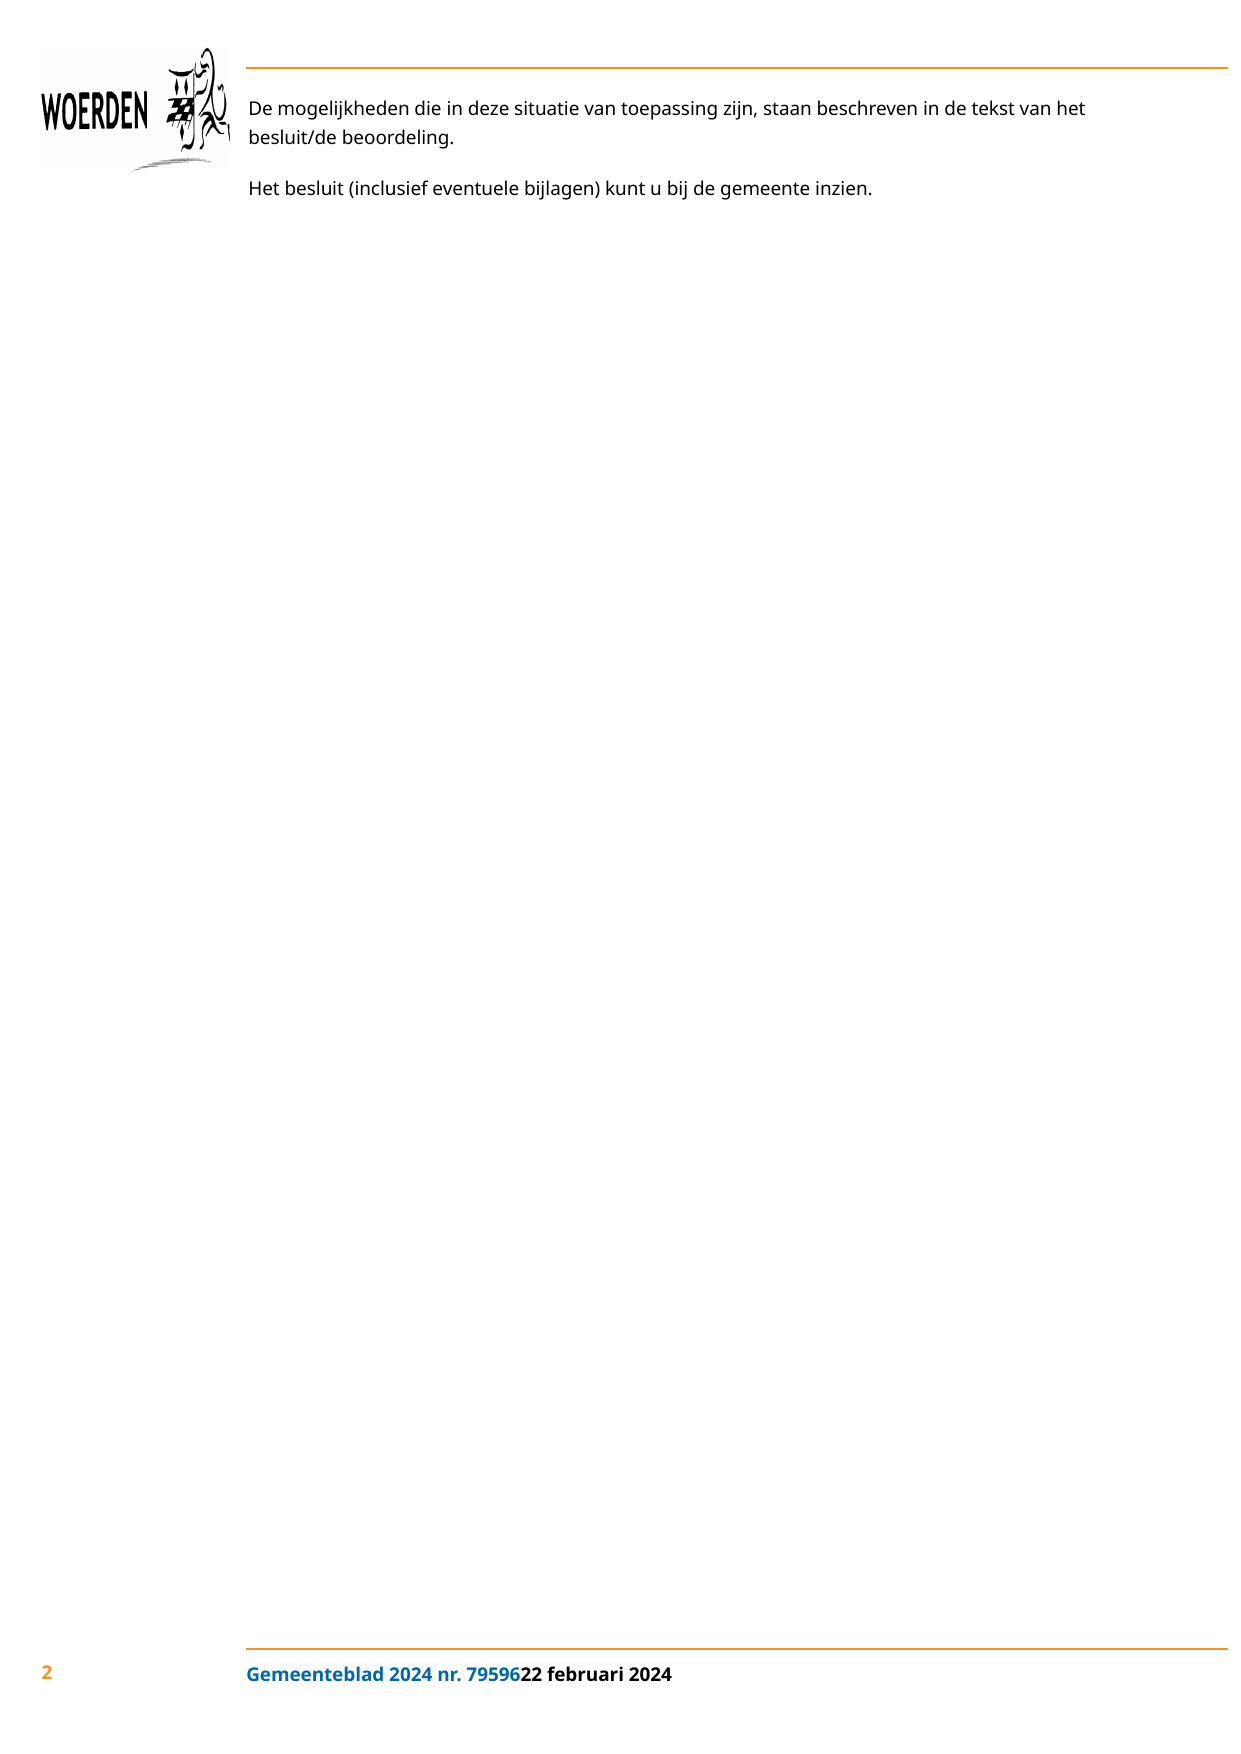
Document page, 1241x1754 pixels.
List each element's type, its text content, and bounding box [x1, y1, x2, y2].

text De mogelijkheden die in deze situatie van toepassing zijn, staan beschreven in de tekst van het besluit/de beoordeling. [248, 95, 1152, 150]
text Het besluit (inclusief eventuele bijlagen) kunt u bij de gemeente inzien. [248, 175, 1152, 201]
picture [41, 47, 231, 172]
